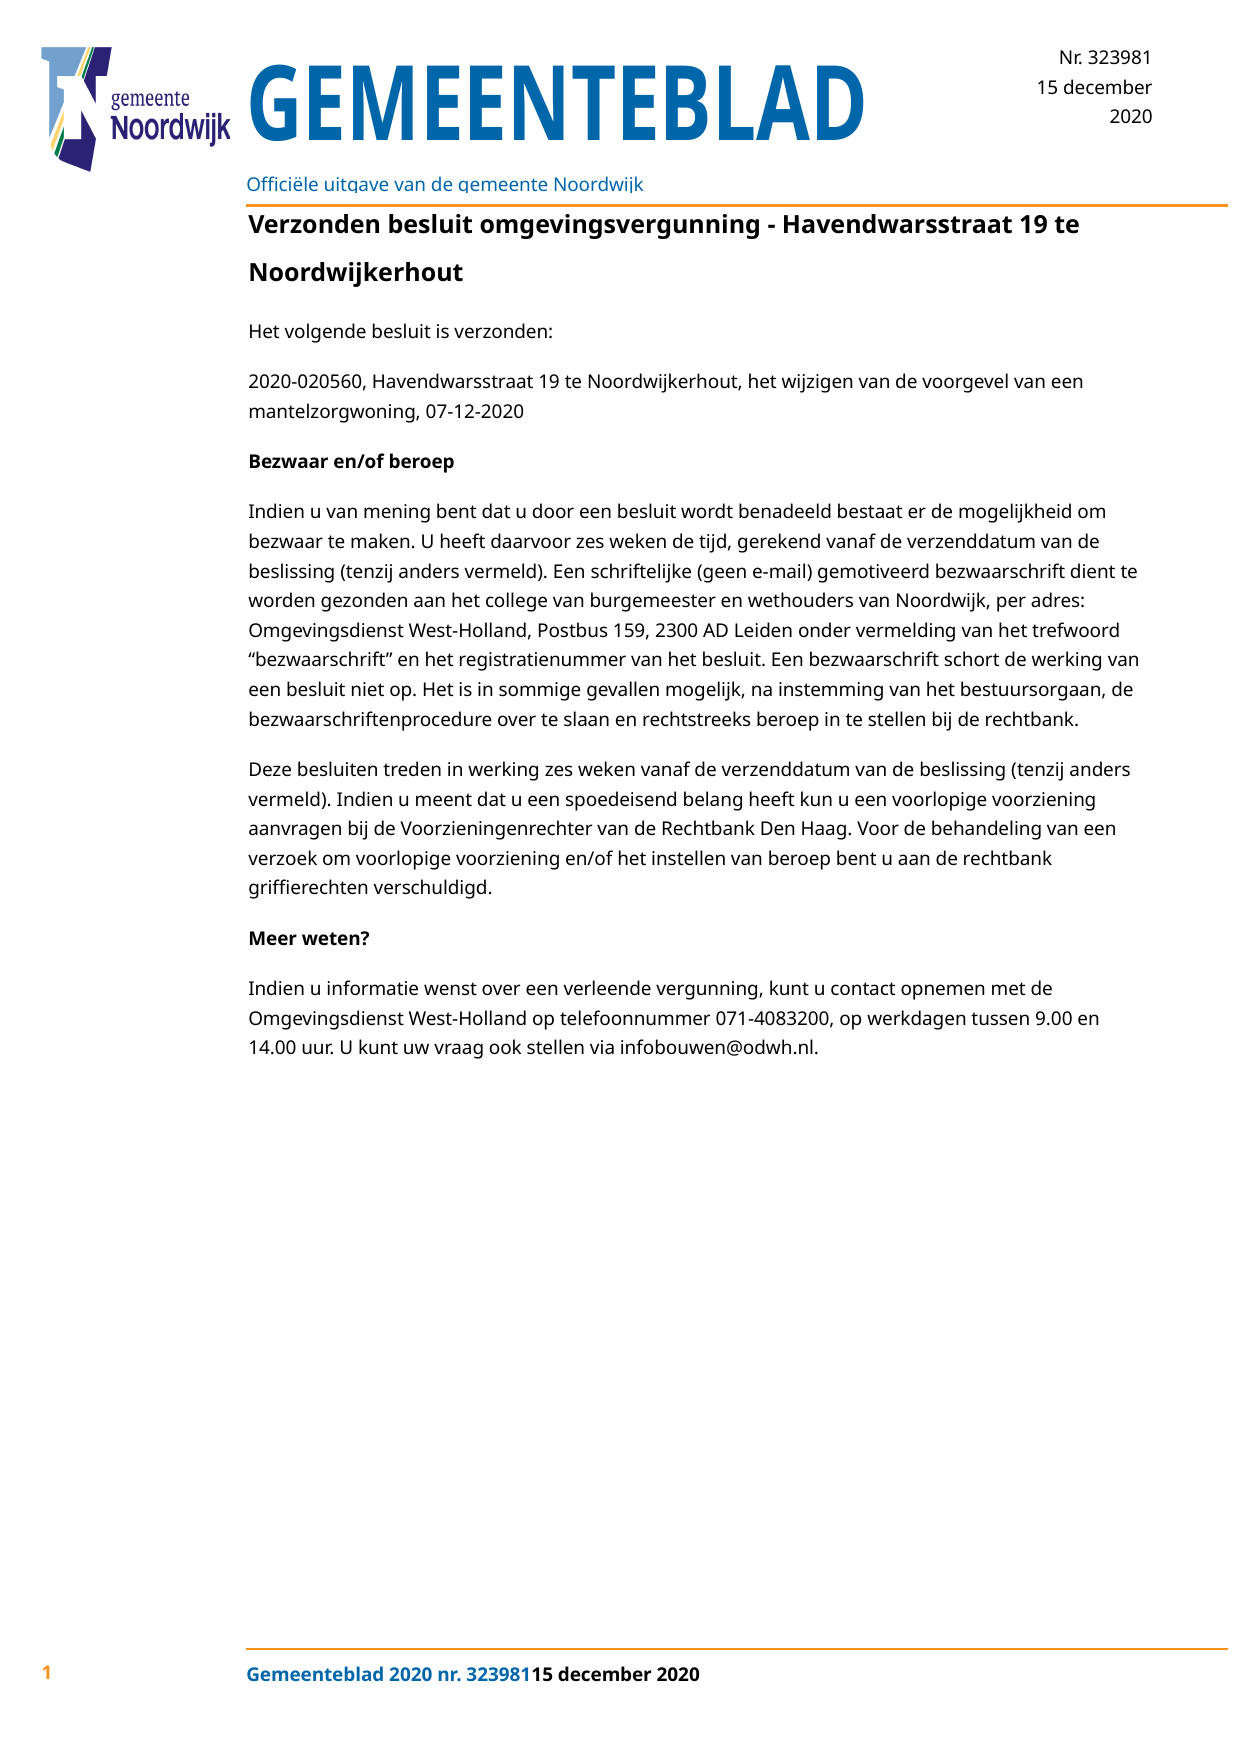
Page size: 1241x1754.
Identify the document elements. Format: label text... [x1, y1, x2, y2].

text Bezwaar en/of beroep [248, 448, 1152, 474]
text Meer weten? [248, 925, 1152, 951]
text Deze besluiten treden in werking zes weken vanaf de verzenddatum van de beslissing (tenzij anders vermeld). Indien u meent dat u een spoedeisend belang heeft kun u een voorlopige voorziening aanvragen bij de Voorzieningenrechter van de Rechtbank Den Haag. Voor de behandeling van een verzoek om voorlopige voorziening en/of het instellen van beroep bent u aan de rechtbank griffierechten verschuldigd. [248, 756, 1152, 900]
picture [41, 47, 231, 172]
text Indien u van mening bent dat u door een besluit wordt benadeeld bestaat er de mogelijkheid om bezwaar te maken. U heeft daarvoor zes weken de tijd, gerekend vanaf de verzenddatum van de beslissing (tenzij anders vermeld). Een schriftelijke (geen e-mail) gemotiveerd bezwaarschrift dient te worden gezonden aan het college van burgemeester en wethouders van Noordwijk, per adres: Omgevingsdienst West-Holland, Postbus 159, 2300 AD Leiden onder vermelding van het trefwoord “bezwaarschrift” en het registratienummer van het besluit. Een bezwaarschrift schort de werking van een besluit niet op. Het is in sommige gevallen mogelijk, na instemming van het bestuursorgaan, de bezwaarschriftenprocedure over te slaan en rechtstreeks beroep in te stellen bij de rechtbank. [248, 499, 1152, 732]
text Het volgende besluit is verzonden: [248, 318, 1152, 344]
text 2020-020560, Havendwarsstraat 19 te Noordwijkerhout, het wijzigen van de voorgevel van een mantelzorgwoning, 07-12-2020 [248, 368, 1152, 424]
text Indien u informatie wenst over een verleende vergunning, kunt u contact opnemen met de Omgevingsdienst West-Holland op telefoonnummer 071-4083200, op werkdagen tussen 9.00 en 14.00 uur. U kunt uw vraag ook stellen via infobouwen@odwh.nl. [248, 975, 1152, 1060]
text Verzonden besluit omgevingsvergunning - Havendwarsstraat 19 te Noordwijkerhout [248, 207, 1152, 288]
